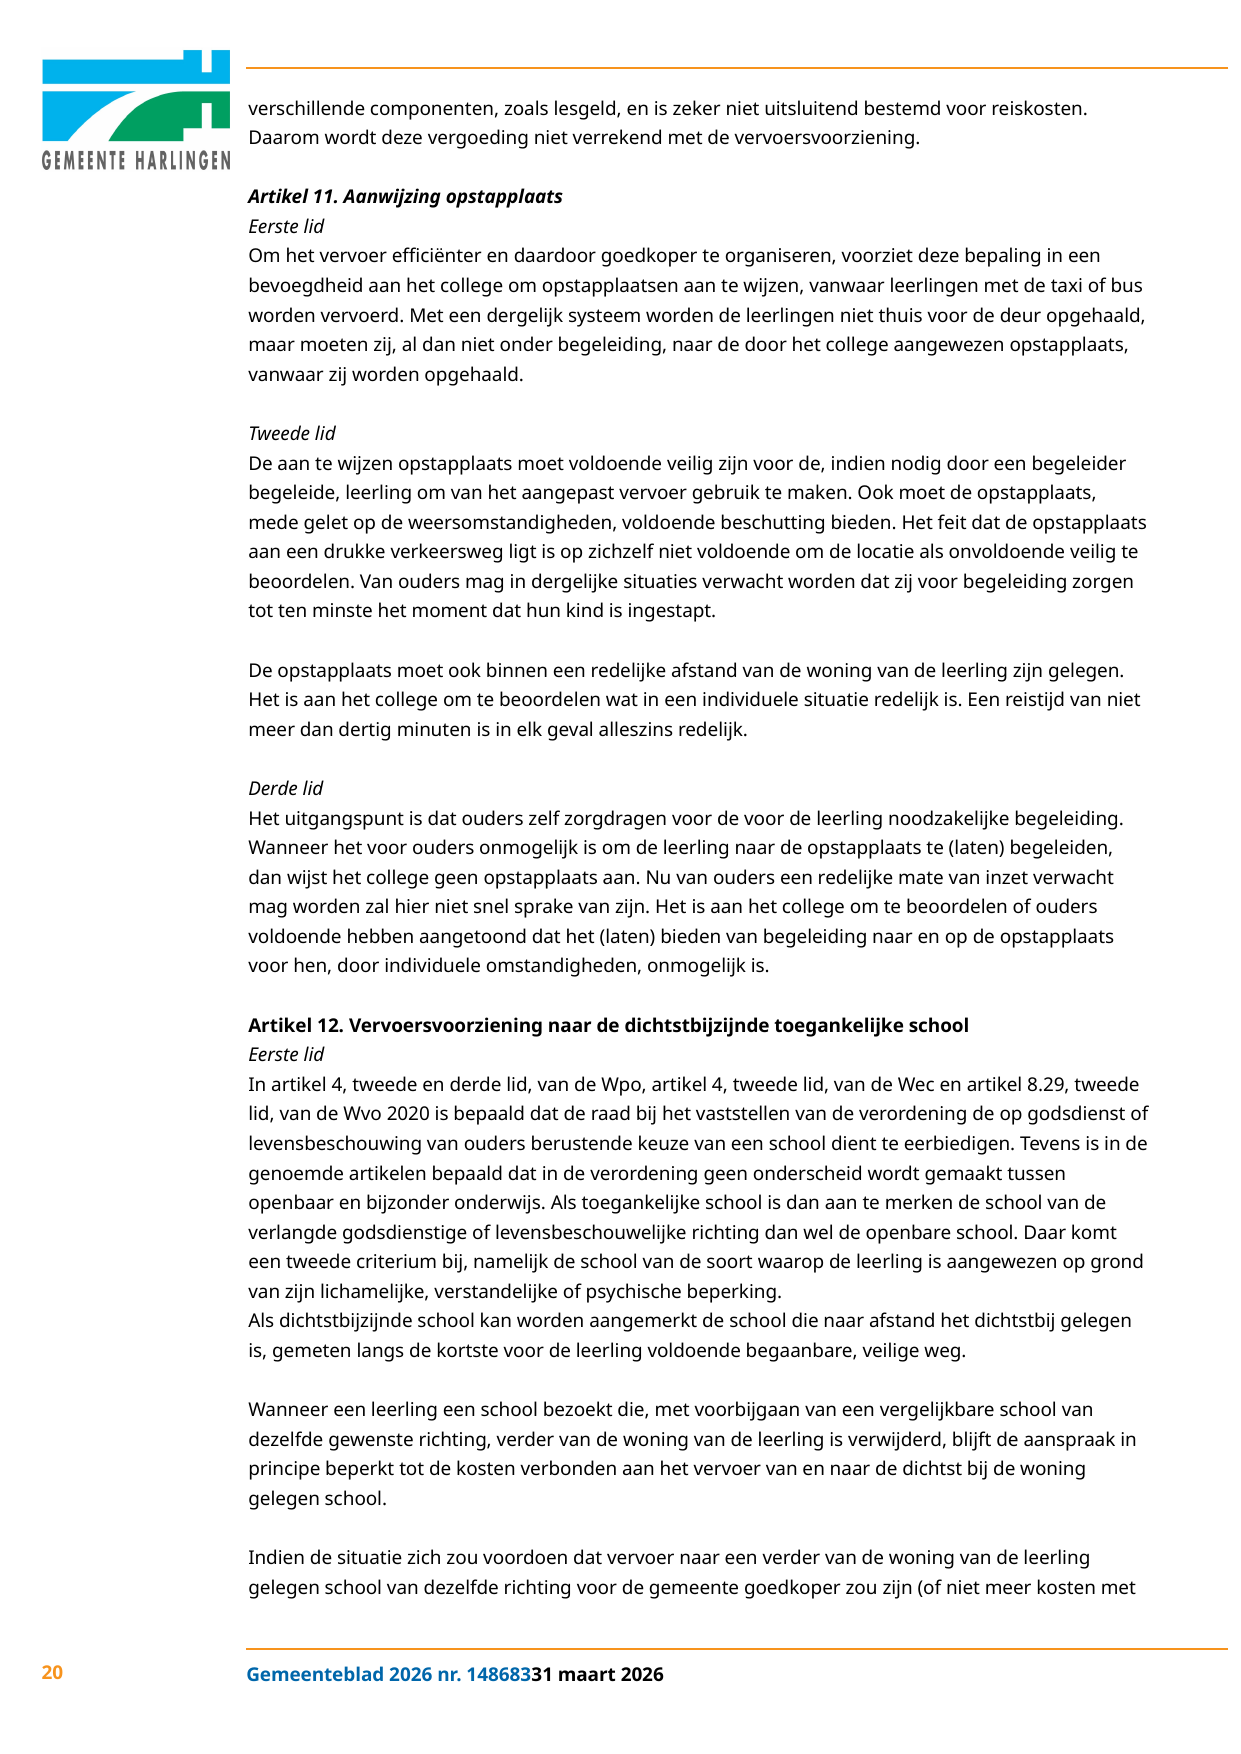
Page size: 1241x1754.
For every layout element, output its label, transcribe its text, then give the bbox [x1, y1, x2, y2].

text Om het vervoer efficiënter en daardoor goedkoper te organiseren, voorziet deze bepaling in een bevoegdheid aan het college om opstapplaatsen aan te wijzen, vanwaar leerlingen met de taxi of bus worden vervoerd. Met een dergelijk systeem worden de leerlingen niet thuis voor de deur opgehaald, maar moeten zij, al dan niet onder begeleiding, naar de door het college aangewezen opstapplaats, vanwaar zij worden opgehaald. [248, 243, 1152, 387]
text Het uitgangspunt is dat ouders zelf zorgdragen voor de voor de leerling noodzakelijke begeleiding. Wanneer het voor ouders onmogelijk is om de leerling naar de opstapplaats te (laten) begeleiden, dan wijst het college geen opstapplaats aan. Nu van ouders een redelijke mate van inzet verwacht mag worden zal hier niet snel sprake van zijn. Het is aan het college om te beoordelen of ouders voldoende hebben aangetoond dat het (laten) bieden van begeleiding naar en op de opstapplaats voor hen, door individuele omstandigheden, onmogelijk is. [248, 805, 1152, 978]
text De aan te wijzen opstapplaats moet voldoende veilig zijn voor de, indien nodig door een begeleider begeleide, leerling om van het aangepast vervoer gebruik te maken. Ook moet de opstapplaats, mede gelet op de weersomstandigheden, voldoende beschutting bieden. Het feit dat de opstapplaats aan een drukke verkeersweg ligt is op zichzelf niet voldoende om de locatie als onvoldoende veilig te beoordelen. Van ouders mag in dergelijke situaties verwacht worden dat zij voor begeleiding zorgen tot ten minste het moment dat hun kind is ingestapt. [248, 450, 1152, 623]
text Indien de situatie zich zou voordoen dat vervoer naar een verder van de woning van de leerling gelegen school van dezelfde richting voor de gemeente goedkoper zou zijn (of niet meer kosten met [248, 1544, 1152, 1600]
picture [41, 47, 231, 172]
text De opstapplaats moet ook binnen een redelijke afstand van de woning van de leerling zijn gelegen. Het is aan het college om te beoordelen wat in een individuele situatie redelijk is. Een reistijd van niet meer dan dertig minuten is in elk geval alleszins redelijk. [248, 657, 1152, 742]
text Tweede lid [248, 420, 1152, 446]
text Als dichtstbijzijnde school kan worden aangemerkt de school die naar afstand het dichtstbij gelegen is, gemeten langs de kortste voor de leerling voldoende begaanbare, veilige weg. [248, 1308, 1152, 1363]
text Artikel 12. Vervoersvoorziening naar de dichtstbijzijnde toegankelijke school [248, 1012, 1152, 1038]
text In artikel 4, tweede en derde lid, van de Wpo, artikel 4, tweede lid, van de Wec en artikel 8.29, tweede lid, van de Wvo 2020 is bepaald dat de raad bij het vaststellen van de verordening de op godsdienst of levensbeschouwing van ouders berustende keuze van een school dient te eerbiedigen. Tevens is in de genoemde artikelen bepaald dat in de verordening geen onderscheid wordt gemaakt tussen openbaar en bijzonder onderwijs. Als toegankelijke school is dan aan te merken de school van de verlangde godsdienstige of levensbeschouwelijke richting dan wel de openbare school. Daar komt een tweede criterium bij, namelijk de school van de soort waarop de leerling is aangewezen op grond van zijn lichamelijke, verstandelijke of psychische beperking. [248, 1071, 1152, 1304]
text Eerste lid [248, 1041, 1152, 1067]
text Derde lid [248, 775, 1152, 801]
text Eerste lid [248, 213, 1152, 239]
text verschillende componenten, zoals lesgeld, en is zeker niet uitsluitend bestemd voor reiskosten. Daarom wordt deze vergoeding niet verrekend met de vervoersvoorziening. [248, 95, 1152, 150]
text Artikel 11. Aanwijzing opstapplaats [248, 183, 1152, 209]
text Wanneer een leerling een school bezoekt die, met voorbijgaan van een vergelijkbare school van dezelfde gewenste richting, verder van de woning van de leerling is verwijderd, blijft de aanspraak in principe beperkt tot de kosten verbonden aan het vervoer van en naar de dichtst bij de woning gelegen school. [248, 1396, 1152, 1511]
